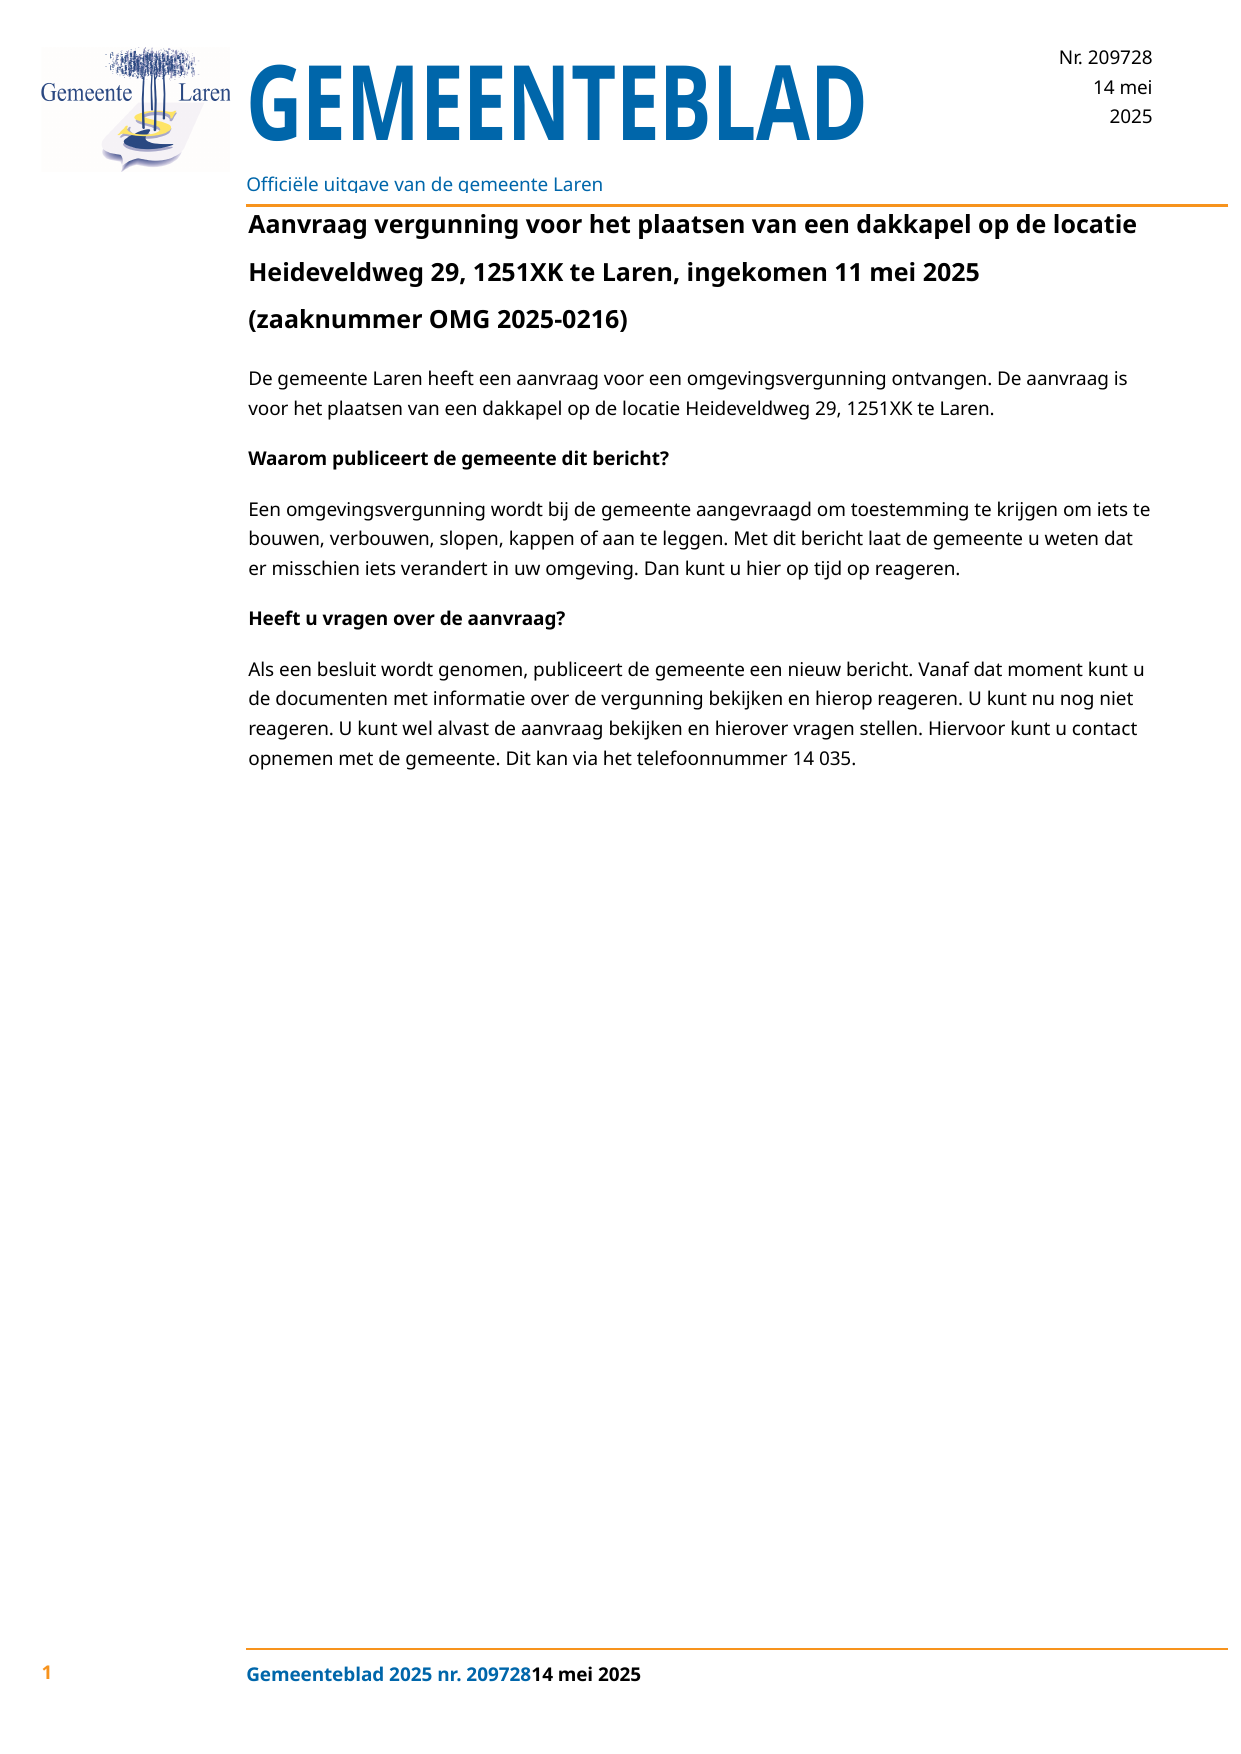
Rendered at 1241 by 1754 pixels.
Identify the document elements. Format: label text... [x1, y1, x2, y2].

text Waarom publiceert de gemeente dit bericht? [248, 446, 1152, 471]
text Aanvraag vergunning voor het plaatsen van een dakkapel op de locatie Heideveldweg 29, 1251XK te Laren, ingekomen 11 mei 2025 (zaaknummer OMG 2025-0216) [248, 207, 1152, 336]
text Heeft u vragen over de aanvraag? [248, 606, 1152, 631]
text De gemeente Laren heeft een aanvraag voor een omgevingsvergunning ontvangen. De aanvraag is voor het plaatsen van een dakkapel op de locatie Heideveldweg 29, 1251XK te Laren. [248, 366, 1152, 421]
text Als een besluit wordt genomen, publiceert de gemeente een nieuw bericht. Vanaf dat moment kunt u de documenten met informatie over de vergunning bekijken en hierop reageren. U kunt nu nog niet reageren. U kunt wel alvast de aanvraag bekijken en hierover vragen stellen. Hiervoor kunt u contact opnemen met de gemeente. Dit kan via het telefoonnummer 14 035. [248, 656, 1152, 770]
picture [41, 47, 231, 172]
text Een omgevingsvergunning wordt bij de gemeente aangevraagd om toestemming te krijgen om iets te bouwen, verbouwen, slopen, kappen of aan te leggen. Met dit bericht laat de gemeente u weten dat er misschien iets verandert in uw omgeving. Dan kunt u hier op tijd op reageren. [248, 496, 1152, 581]
